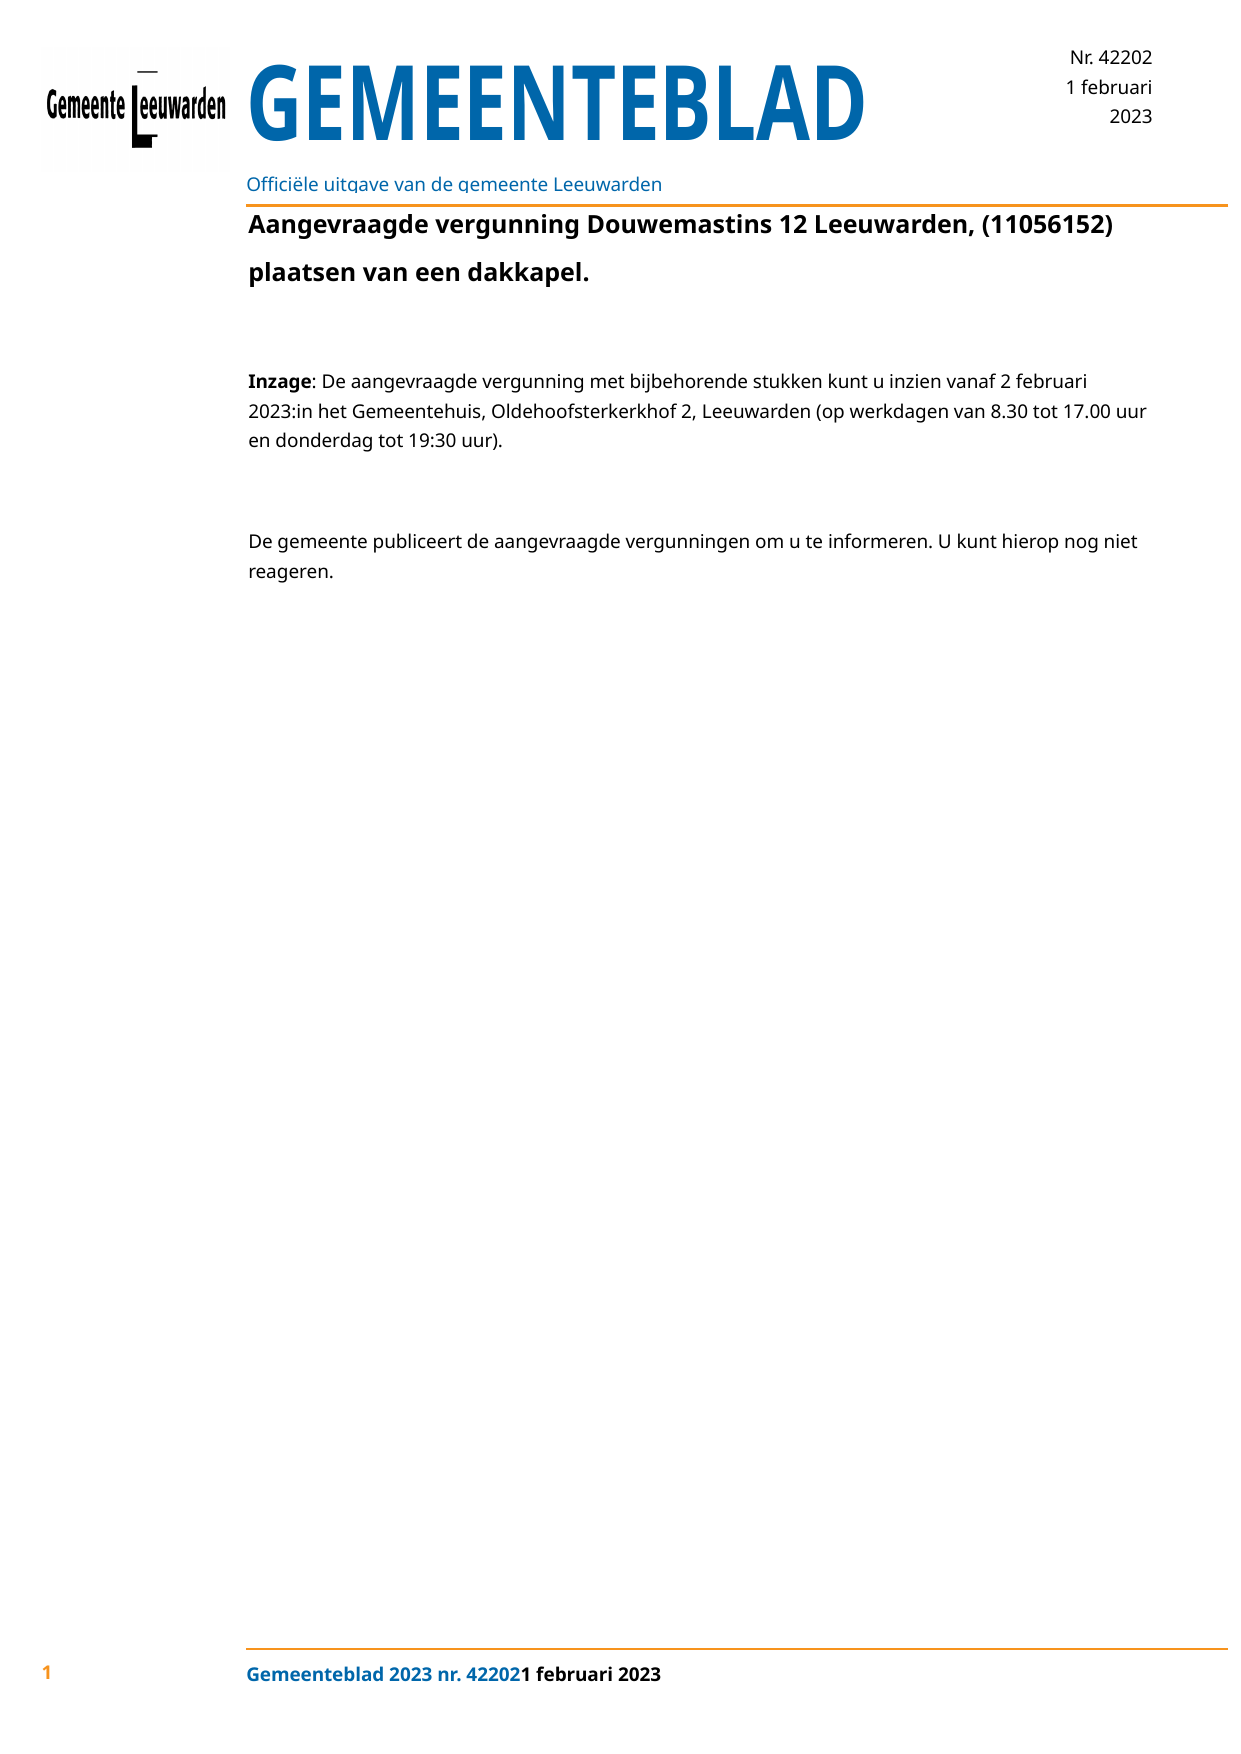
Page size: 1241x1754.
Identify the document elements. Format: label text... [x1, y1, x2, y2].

picture [41, 47, 231, 172]
text Inzage: De aangevraagde vergunning met bijbehorende stukken kunt u inzien vanaf 2 februari 2023:in het Gemeentehuis, Oldehoofsterkerkhof 2, Leeuwarden (op werkdagen van 8.30 tot 17.00 uur en donderdag tot 19:30 uur). [248, 368, 1152, 453]
text De gemeente publiceert de aangevraagde vergunningen om u te informeren. U kunt hierop nog niet reageren. [248, 528, 1152, 584]
text Aangevraagde vergunning Douwemastins 12 Leeuwarden, (11056152) plaatsen van een dakkapel. [248, 207, 1152, 288]
